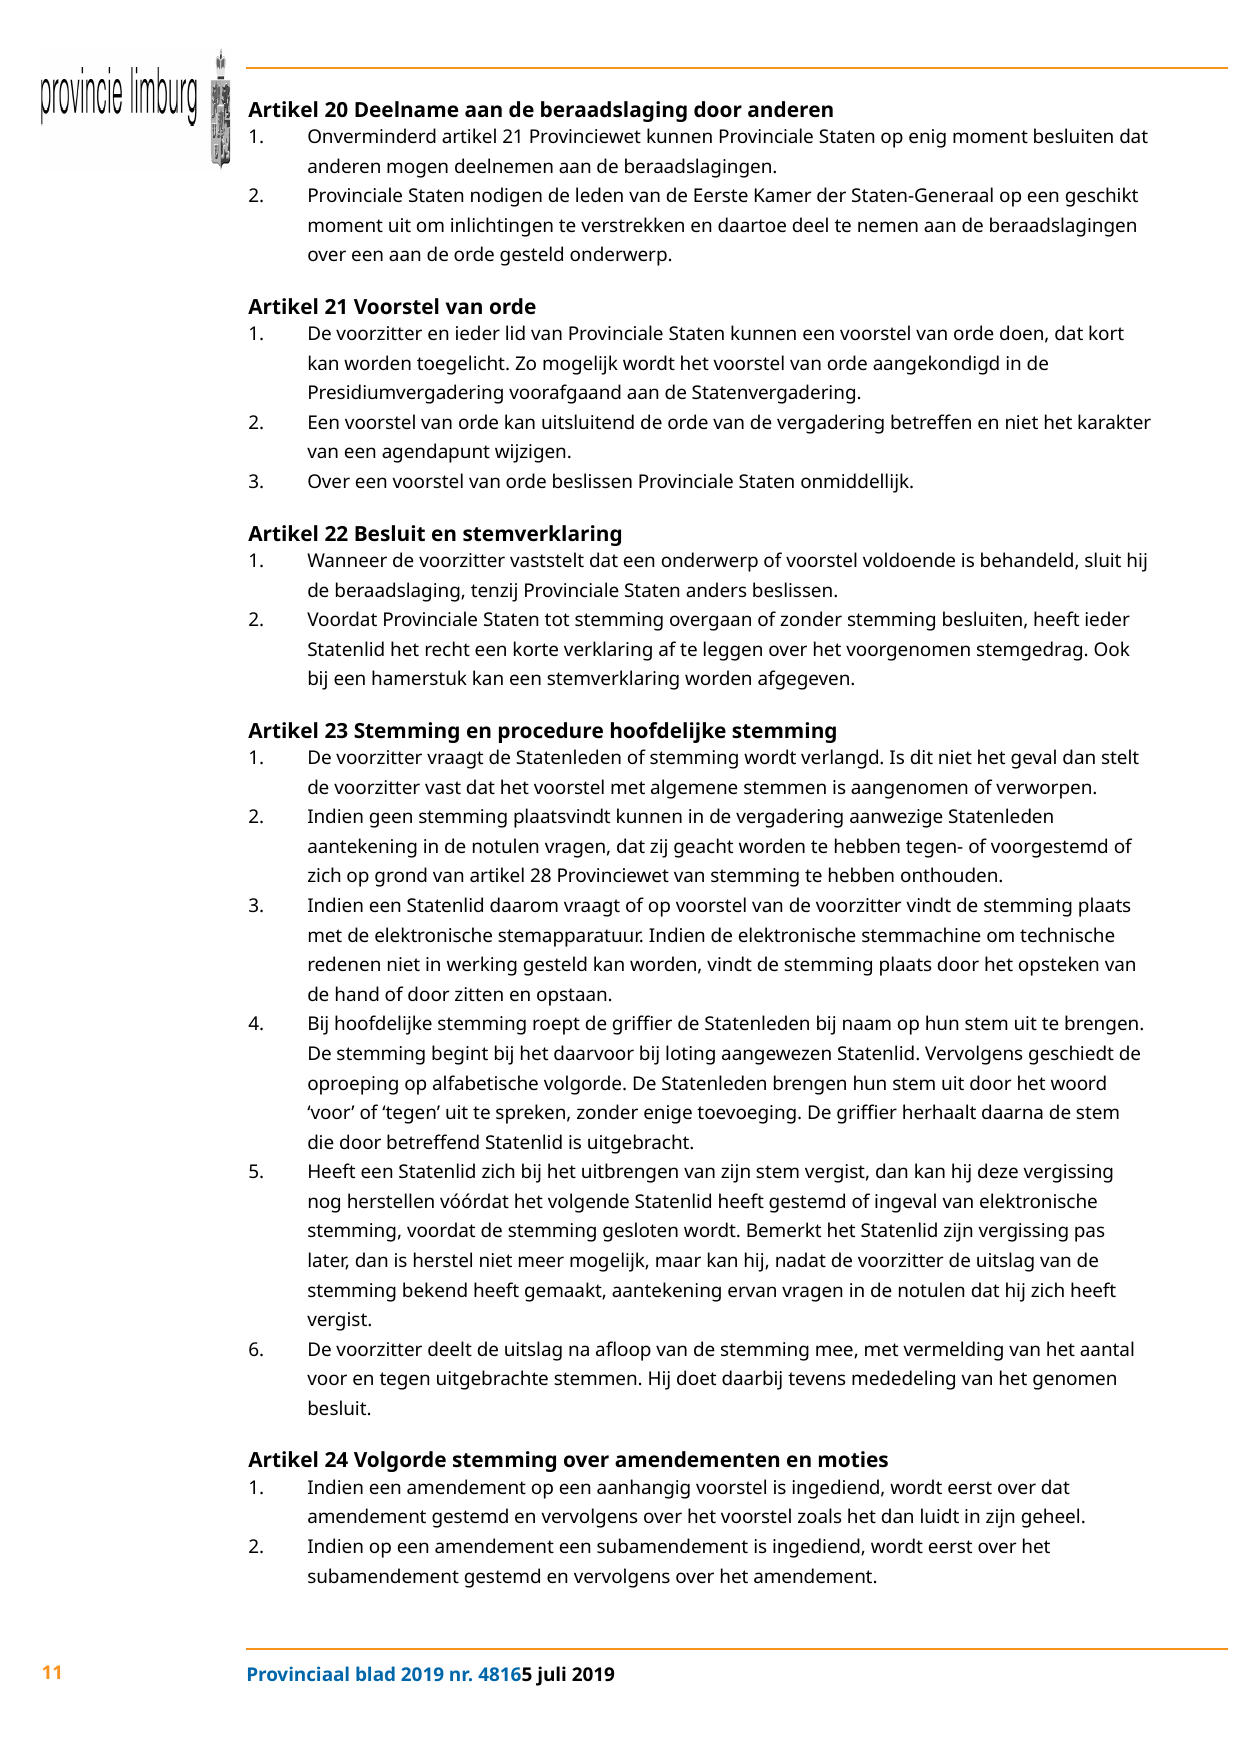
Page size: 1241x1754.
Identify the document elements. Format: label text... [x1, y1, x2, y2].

list De voorzitter en ieder lid van Provinciale Staten kunnen een voorstel van orde doen, dat kort kan worden toegelicht. Zo mogelijk wordt het voorstel van orde aangekondigd in de Presidiumvergadering voorafgaand aan de Statenvergadering. [248, 320, 1152, 405]
list Een voorstel van orde kan uitsluitend de orde van de vergadering betreffen en niet het karakter van een agendapunt wijzigen. [248, 409, 1152, 464]
list Indien een amendement op een aanhangig voorstel is ingediend, wordt eerst over dat amendement gestemd en vervolgens over het voorstel zoals het dan luidt in zijn geheel. [248, 1474, 1152, 1529]
list Voordat Provinciale Staten tot stemming overgaan of zonder stemming besluiten, heeft ieder Statenlid het recht een korte verklaring af te leggen over het voorgenomen stemgedrag. Ook bij een hamerstuk kan een stemverklaring worden afgegeven. [248, 606, 1152, 691]
list De voorzitter vraagt de Statenleden of stemming wordt verlangd. Is dit niet het geval dan stelt de voorzitter vast dat het voorstel met algemene stemmen is aangenomen of verworpen. [248, 744, 1152, 800]
text Artikel 21 Voorstel van orde [248, 292, 1152, 320]
list Bij hoofdelijke stemming roept de griffier de Statenleden bij naam op hun stem uit te brengen. De stemming begint bij het daarvoor bij loting aangewezen Statenlid. Vervolgens geschiedt de oproeping op alfabetische volgorde. De Statenleden brengen hun stem uit door het woord ‘voor’ of ‘tegen’ uit te spreken, zonder enige toevoeging. De griffier herhaalt daarna de stem die door betreffend Statenlid is uitgebracht. [248, 1011, 1152, 1155]
list Heeft een Statenlid zich bij het uitbrengen van zijn stem vergist, dan kan hij deze vergissing nog herstellen vóórdat het volgende Statenlid heeft gestemd of ingeval van elektronische stemming, voordat de stemming gesloten wordt. Bemerkt het Statenlid zijn vergissing pas later, dan is herstel niet meer mogelijk, maar kan hij, nadat de voorzitter de uitslag van de stemming bekend heeft gemaakt, aantekening ervan vragen in de notulen dat hij zich heeft vergist. [248, 1158, 1152, 1332]
list Over een voorstel van orde beslissen Provinciale Staten onmiddellijk. [248, 468, 1152, 494]
list Wanneer de voorzitter vaststelt dat een onderwerp of voorstel voldoende is behandeld, sluit hij de beraadslaging, tenzij Provinciale Staten anders beslissen. [248, 547, 1152, 602]
text Artikel 23 Stemming en procedure hoofdelijke stemming [248, 716, 1152, 744]
picture [41, 47, 231, 172]
list Onverminderd artikel 21 Provinciewet kunnen Provinciale Staten op enig moment besluiten dat anderen mogen deelnemen aan de beraadslagingen. [248, 123, 1152, 178]
list Indien een Statenlid daarom vraagt of op voorstel van de voorzitter vindt de stemming plaats met de elektronische stemapparatuur. Indien de elektronische stemmachine om technische redenen niet in werking gesteld kan worden, vindt de stemming plaats door het opsteken van de hand of door zitten en opstaan. [248, 892, 1152, 1007]
list Indien op een amendement een subamendement is ingediend, wordt eerst over het subamendement gestemd en vervolgens over het amendement. [248, 1533, 1152, 1588]
text Artikel 24 Volgorde stemming over amendementen en moties [248, 1446, 1152, 1474]
text Artikel 20 Deelname aan de beraadslaging door anderen [248, 95, 1152, 123]
text Artikel 22 Besluit en stemverklaring [248, 519, 1152, 547]
list Indien geen stemming plaatsvindt kunnen in de vergadering aanwezige Statenleden aantekening in de notulen vragen, dat zij geacht worden te hebben tegen- of voorgestemd of zich op grond van artikel 28 Provinciewet van stemming te hebben onthouden. [248, 803, 1152, 888]
list De voorzitter deelt de uitslag na afloop van de stemming mee, met vermelding van het aantal voor en tegen uitgebrachte stemmen. Hij doet daarbij tevens mededeling van het genomen besluit. [248, 1336, 1152, 1421]
list Provinciale Staten nodigen de leden van de Eerste Kamer der Staten-Generaal op een geschikt moment uit om inlichtingen te verstrekken en daartoe deel te nemen aan de beraadslagingen over een aan de orde gesteld onderwerp. [248, 182, 1152, 267]
